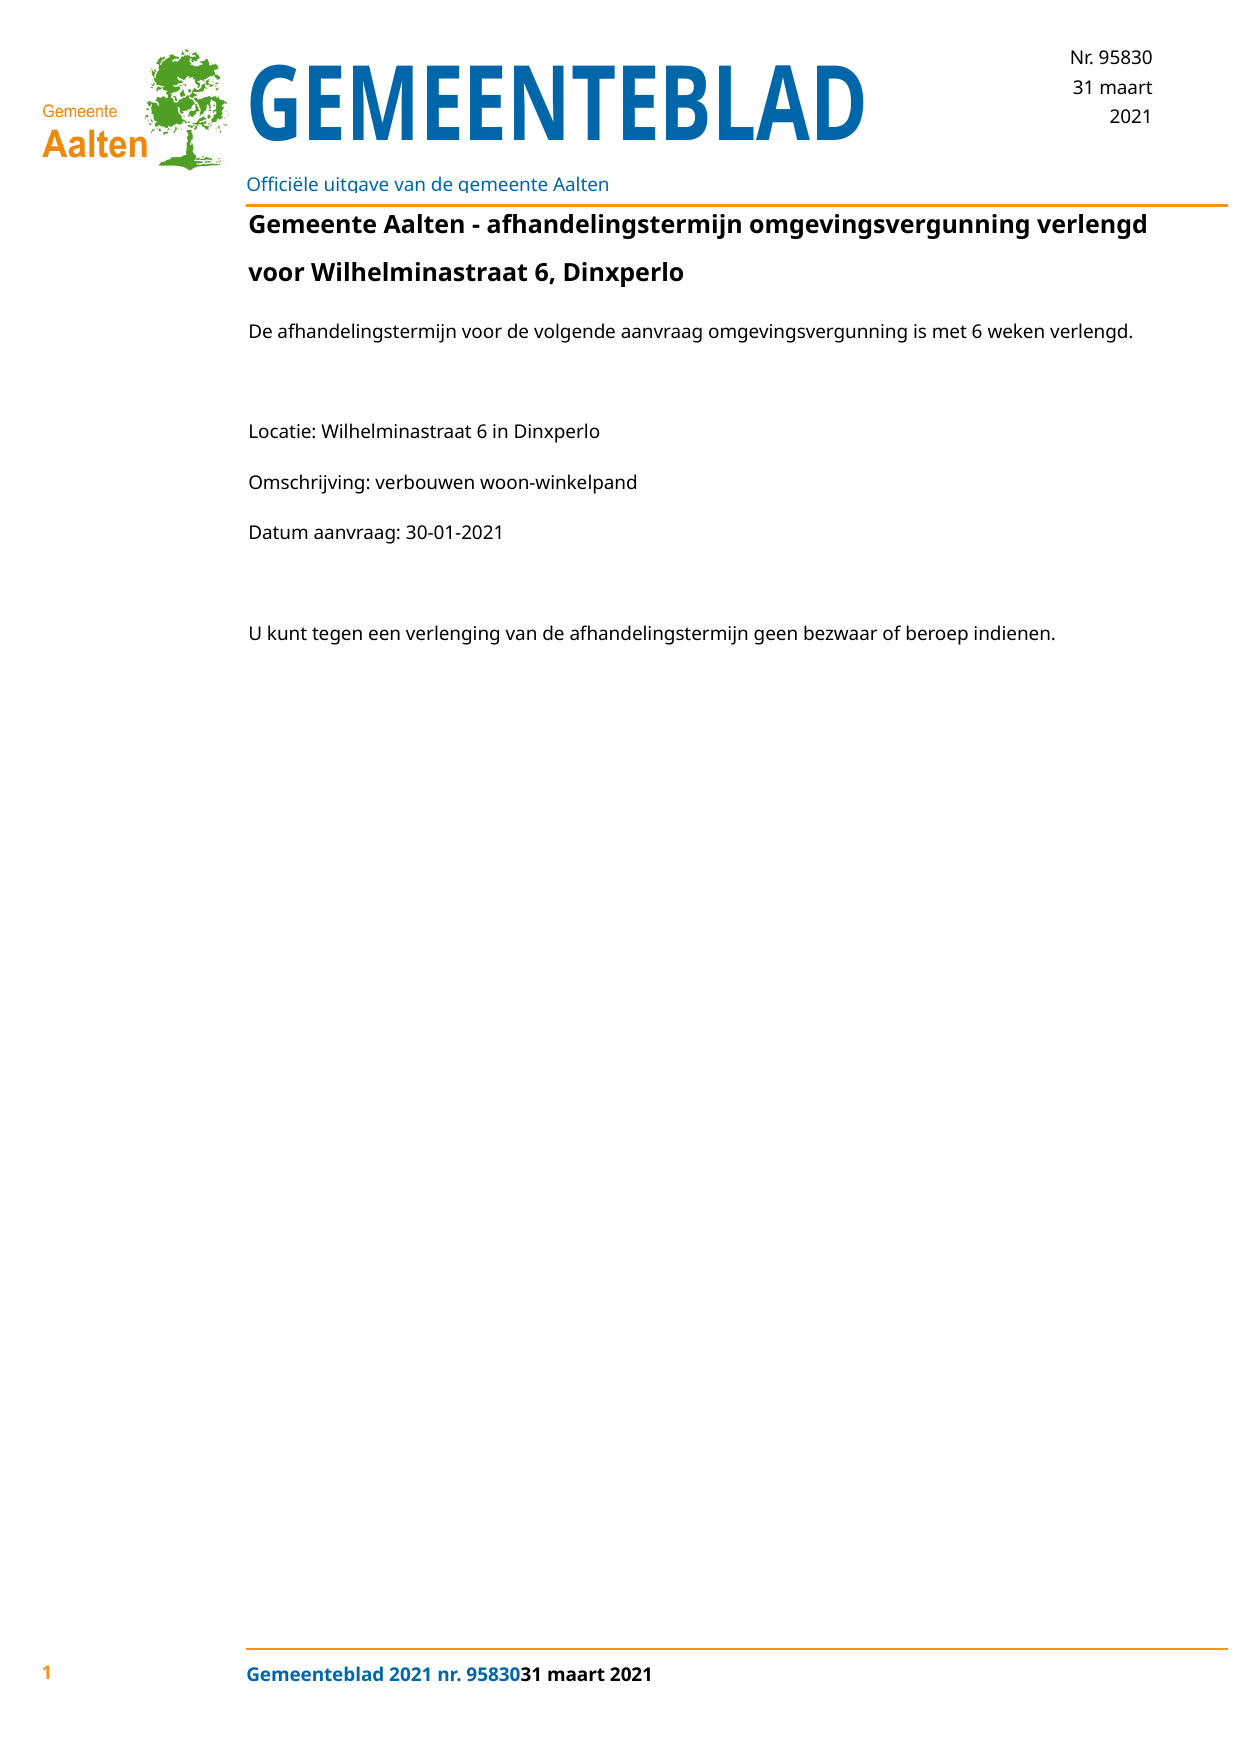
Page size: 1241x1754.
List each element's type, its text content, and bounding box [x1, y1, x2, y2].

text De afhandelingstermijn voor de volgende aanvraag omgevingsvergunning is met 6 weken verlengd. [248, 318, 1152, 344]
picture [41, 47, 231, 172]
text U kunt tegen een verlenging van de afhandelingstermijn geen bezwaar of beroep indienen. [248, 620, 1152, 646]
text Omschrijving: verbouwen woon-winkelpand [248, 469, 1152, 495]
text Locatie: Wilhelminastraat 6 in Dinxperlo [248, 419, 1152, 444]
text Gemeente Aalten - afhandelingstermijn omgevingsvergunning verlengd voor Wilhelminastraat 6, Dinxperlo [248, 207, 1152, 288]
text Datum aanvraag: 30-01-2021 [248, 519, 1152, 545]
